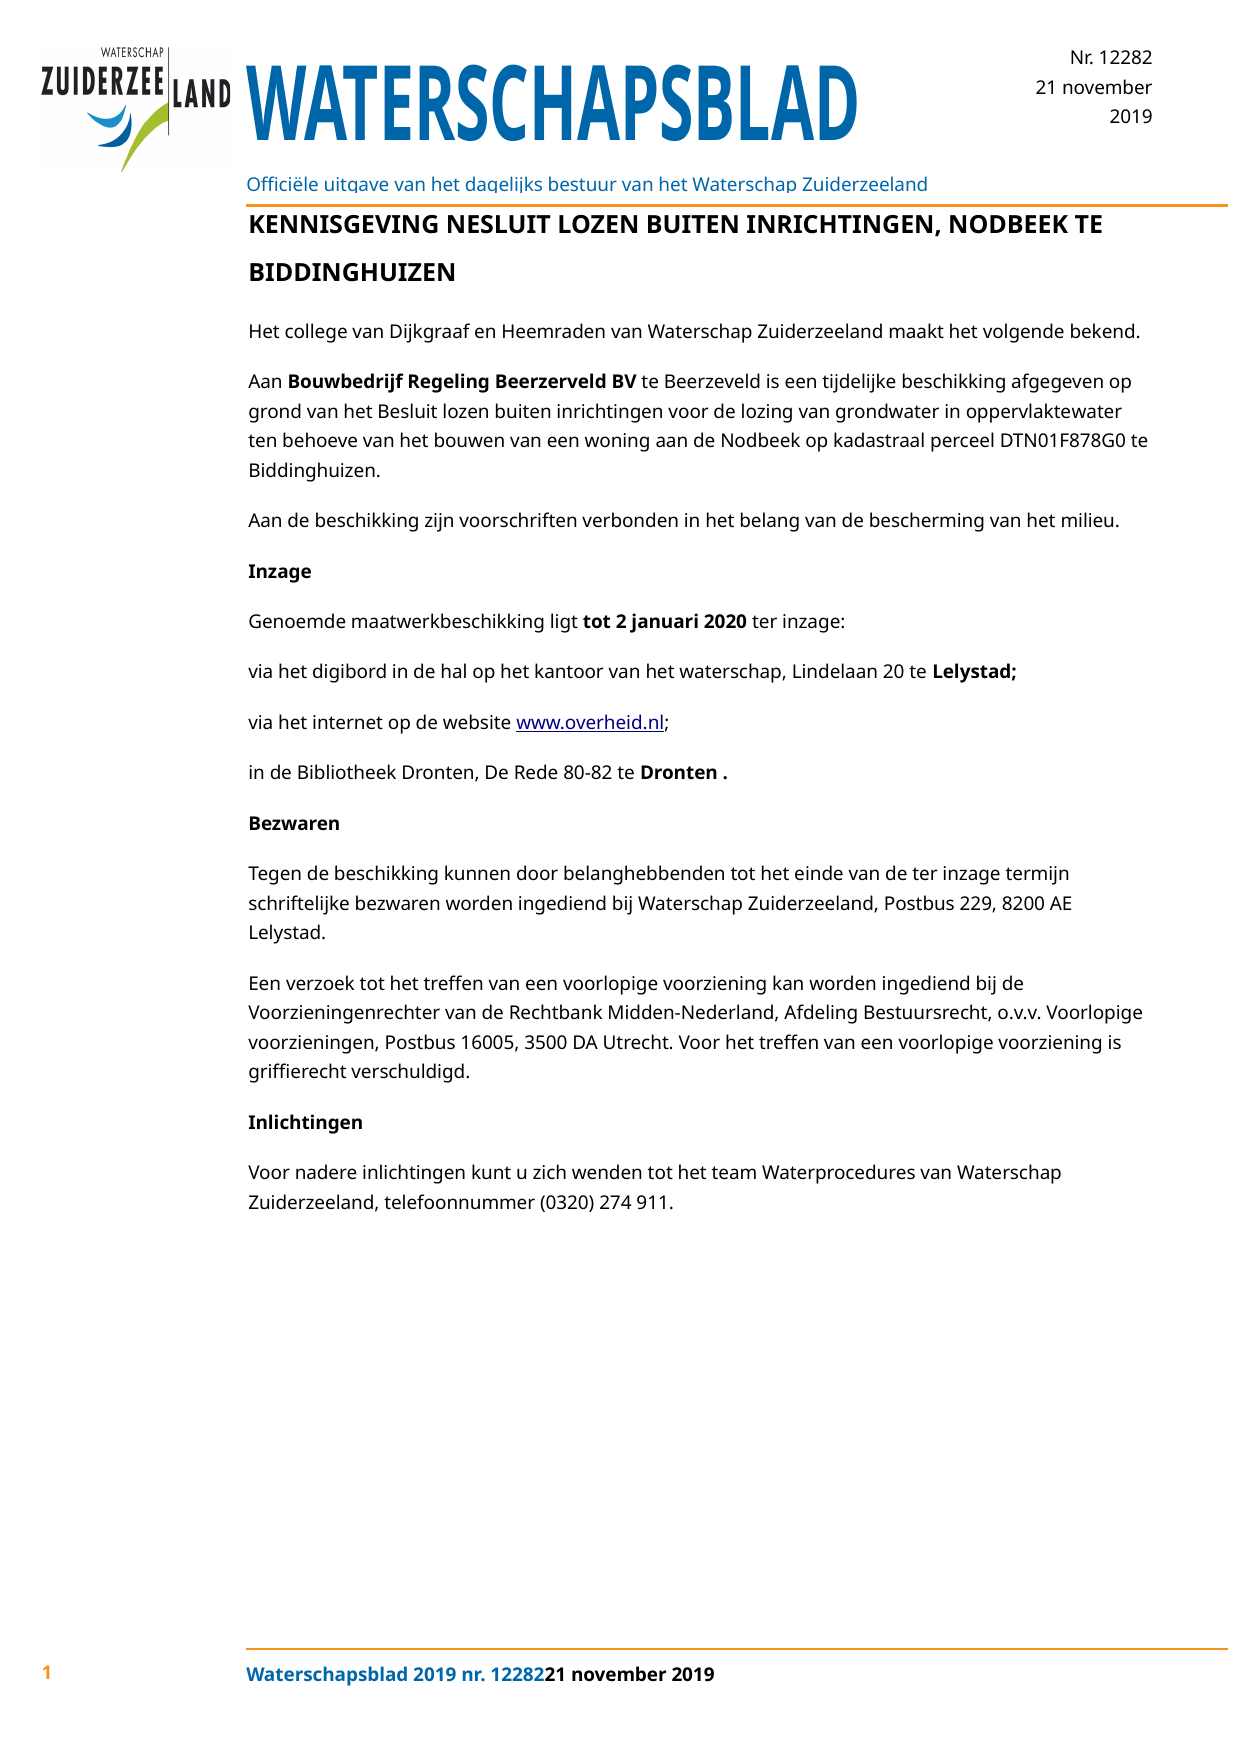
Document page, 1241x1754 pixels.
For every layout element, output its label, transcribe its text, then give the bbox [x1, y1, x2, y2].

text Voor nadere inlichtingen kunt u zich wenden tot het team Waterprocedures van Waterschap Zuiderzeeland, telefoonnummer (0320) 274 911. [248, 1159, 1152, 1215]
text Aan de beschikking zijn voorschriften verbonden in het belang van de bescherming van het milieu. [248, 507, 1152, 533]
text Bezwaren [248, 810, 1152, 836]
text via het digibord in de hal op het kantoor van het waterschap, Lindelaan 20 te Lelystad; [248, 659, 1152, 684]
text Aan Bouwbedrijf Regeling Beerzerveld BV te Beerzeveld is een tijdelijke beschikking afgegeven op grond van het Besluit lozen buiten inrichtingen voor de lozing van grondwater in oppervlakte­water ten behoeve van het bouwen van een woning aan de Nodbeek op kadastraal perceel DTN01F878G0 te Biddinghuizen. [248, 368, 1152, 483]
text via het internet op de website www.overheid.nl; [248, 709, 1152, 735]
text Inlichtingen [248, 1109, 1152, 1135]
text Tegen de beschikking kunnen door belanghebbenden tot het einde van de ter inzage termijn schriftelijke bezwaren worden ingediend bij Waterschap Zuiderzeeland, Postbus 229, 8200 AE Lelystad. [248, 860, 1152, 945]
text in de Bibliotheek Dronten, De Rede 80-82 te Dronten . [248, 759, 1152, 785]
text Inzage [248, 558, 1152, 584]
text KENNISGEVING NESLUIT LOZEN BUITEN INRICHTINGEN, NODBEEK TE BIDDINGHUIZEN [248, 207, 1152, 288]
picture [41, 47, 231, 172]
text Het college van Dijkgraaf en Heemraden van Waterschap Zuiderzeeland maakt het volgende bekend. [248, 318, 1152, 344]
text Een verzoek tot het treffen van een voorlopige voorziening kan worden ingediend bij de Voorzieningenrechter van de Rechtbank Midden-Nederland, Afdeling Bestuursrecht, o.v.v. Voorlopige voorzieningen, Postbus 16005, 3500 DA Utrecht. Voor het treffen van een voorlopige voorziening is griffierecht verschuldigd. [248, 970, 1152, 1084]
text Genoemde maatwerkbeschikking ligt tot 2 januari 2020 ter inzage: [248, 608, 1152, 634]
